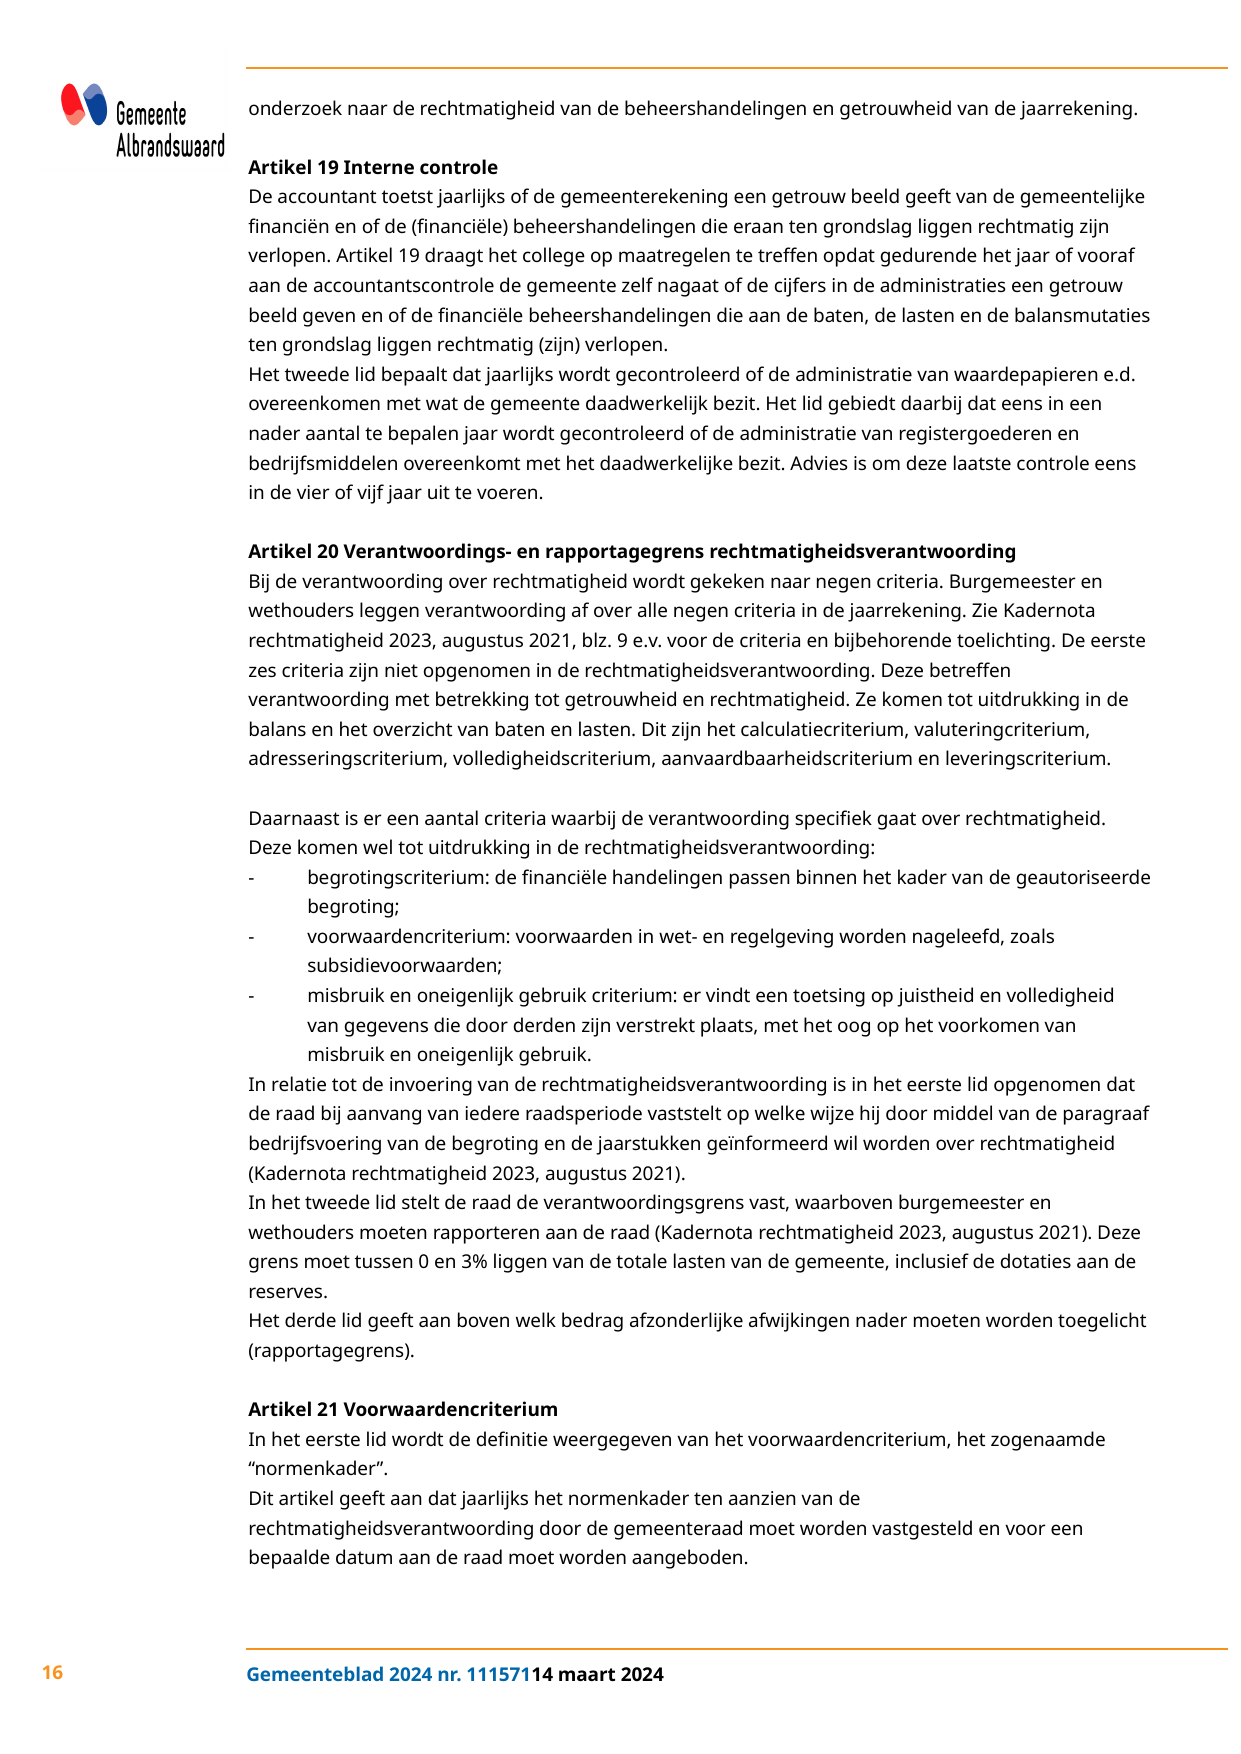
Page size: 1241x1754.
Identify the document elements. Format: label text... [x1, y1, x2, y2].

list misbruik en oneigenlijk gebruik criterium: er vindt een toetsing op juistheid en volledigheid van gegevens die door derden zijn verstrekt plaats, met het oog op het voorkomen van misbruik en oneigenlijk gebruik. [248, 982, 1152, 1067]
picture [41, 47, 231, 172]
text Dit artikel geeft aan dat jaarlijks het normenkader ten aanzien van de rechtmatigheidsverantwoording door de gemeenteraad moet worden vastgesteld en voor een bepaalde datum aan de raad moet worden aangeboden. [248, 1485, 1152, 1570]
text In het tweede lid stelt de raad de verantwoordingsgrens vast, waarboven burgemeester en wethouders moeten rapporteren aan de raad (Kadernota rechtmatigheid 2023, augustus 2021). Deze grens moet tussen 0 en 3% liggen van de totale lasten van de gemeente, inclusief de dotaties aan de reserves. [248, 1189, 1152, 1304]
text Artikel 21 Voorwaardencriterium [248, 1396, 1152, 1422]
text De accountant toetst jaarlijks of de gemeenterekening een getrouw beeld geeft van de gemeentelijke financiën en of de (financiële) beheershandelingen die eraan ten grondslag liggen rechtmatig zijn verlopen. Artikel 19 draagt het college op maatregelen te treffen opdat gedurende het jaar of vooraf aan de accountantscontrole de gemeente zelf nagaat of de cijfers in de administraties een getrouw beeld geven en of de financiële beheershandelingen die aan de baten, de lasten en de balansmutaties ten grondslag liggen rechtmatig (zijn) verlopen. [248, 183, 1152, 357]
text Artikel 19 Interne controle [248, 154, 1152, 180]
text Bij de verantwoording over rechtmatigheid wordt gekeken naar negen criteria. Burgemeester en wethouders leggen verantwoording af over alle negen criteria in de jaarrekening. Zie Kadernota rechtmatigheid 2023, augustus 2021, blz. 9 e.v. voor de criteria en bijbehorende toelichting. De eerste zes criteria zijn niet opgenomen in de rechtmatigheidsverantwoording. Deze betreffen verantwoording met betrekking tot getrouwheid en rechtmatigheid. Ze komen tot uitdrukking in de balans en het overzicht van baten en lasten. Dit zijn het calculatiecriterium, valuteringcriterium, adresseringscriterium, volledigheidscriterium, aanvaardbaarheidscriterium en leveringscriterium. [248, 568, 1152, 771]
text Daarnaast is er een aantal criteria waarbij de verantwoording specifiek gaat over rechtmatigheid. Deze komen wel tot uitdrukking in de rechtmatigheidsverantwoording: [248, 805, 1152, 860]
list voorwaardencriterium: voorwaarden in wet- en regelgeving worden nageleefd, zoals subsidievoorwaarden; [248, 923, 1152, 978]
text onderzoek naar de rechtmatigheid van de beheershandelingen en getrouwheid van de jaarrekening. [248, 95, 1152, 121]
text In het eerste lid wordt de definitie weergegeven van het voorwaardencriterium, het zogenaamde “normenkader”. [248, 1426, 1152, 1481]
text Het derde lid geeft aan boven welk bedrag afzonderlijke afwijkingen nader moeten worden toegelicht (rapportagegrens). [248, 1308, 1152, 1363]
text Artikel 20 Verantwoordings- en rapportagegrens rechtmatigheidsverantwoording [248, 538, 1152, 564]
text Het tweede lid bepaalt dat jaarlijks wordt gecontroleerd of de administratie van waardepapieren e.d. overeenkomen met wat de gemeente daadwerkelijk bezit. Het lid gebiedt daarbij dat eens in een nader aantal te bepalen jaar wordt gecontroleerd of de administratie van registergoederen en bedrijfsmiddelen overeenkomt met het daadwerkelijke bezit. Advies is om deze laatste controle eens in de vier of vijf jaar uit te voeren. [248, 361, 1152, 505]
list begrotingscriterium: de financiële handelingen passen binnen het kader van de geautoriseerde begroting; [248, 864, 1152, 919]
text In relatie tot de invoering van de rechtmatigheidsverantwoording is in het eerste lid opgenomen dat de raad bij aanvang van iedere raadsperiode vaststelt op welke wijze hij door middel van de paragraaf bedrijfsvoering van de begroting en de jaarstukken geïnformeerd wil worden over rechtmatigheid (Kadernota rechtmatigheid 2023, augustus 2021). [248, 1071, 1152, 1186]
